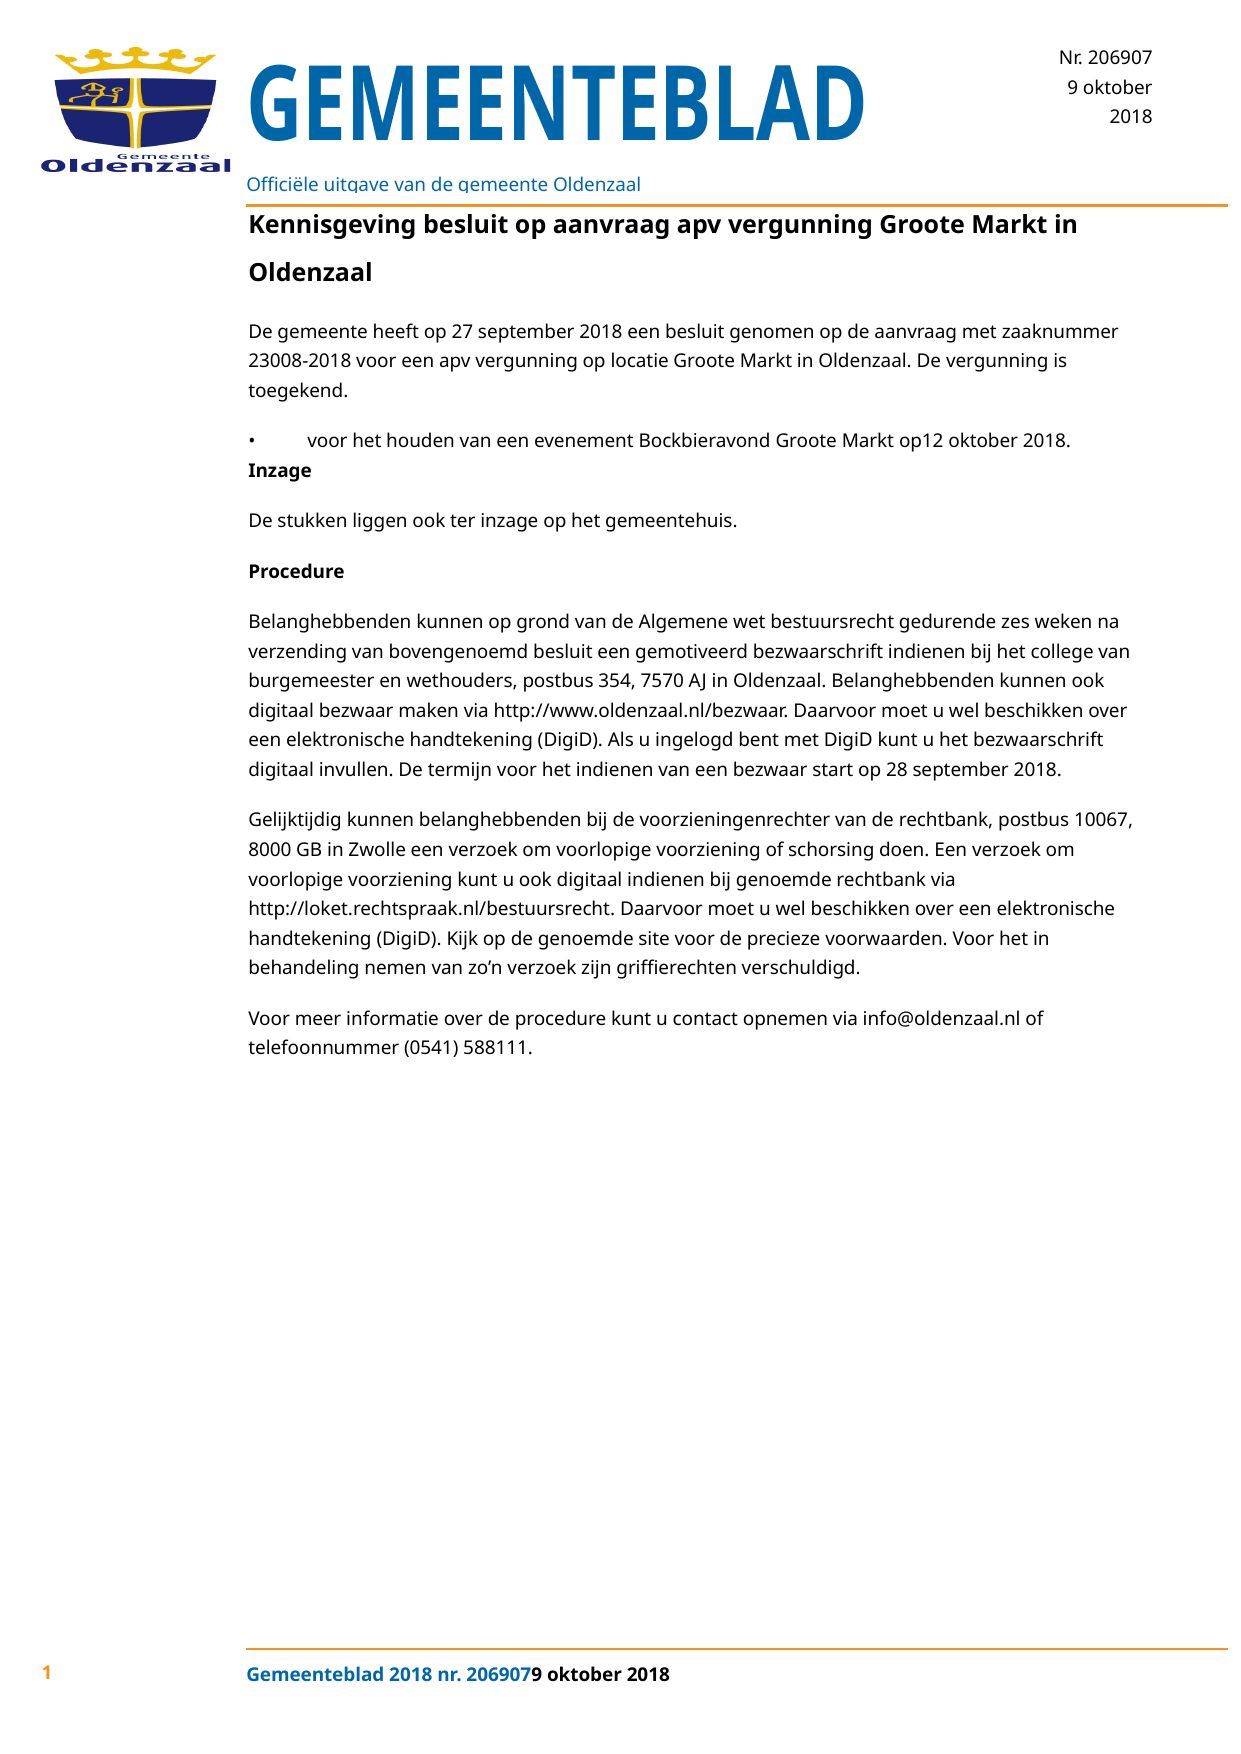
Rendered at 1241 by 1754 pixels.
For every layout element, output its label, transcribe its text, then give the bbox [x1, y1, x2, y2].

text Procedure [248, 558, 1152, 584]
text De gemeente heeft op 27 september 2018 een besluit genomen op de aanvraag met zaaknummer 23008-2018 voor een apv vergunning op locatie Groote Markt in Oldenzaal. De vergunning is toegekend. [248, 318, 1152, 403]
picture [41, 47, 231, 172]
text Belanghebbenden kunnen op grond van de Algemene wet bestuursrecht gedurende zes weken na verzending van bovengenoemd besluit een gemotiveerd bezwaarschrift indienen bij het college van burgemeester en wethouders, postbus 354, 7570 AJ in Oldenzaal. Belanghebbenden kunnen ook digitaal bezwaar maken via http://www.oldenzaal.nl/bezwaar. Daarvoor moet u wel beschikken over een elektronische handtekening (DigiD). Als u ingelogd bent met DigiD kunt u het bezwaarschrift digitaal invullen. De termijn voor het indienen van een bezwaar start op 28 september 2018. [248, 608, 1152, 782]
text Inzage [248, 457, 1152, 483]
text Voor meer informatie over de procedure kunt u contact opnemen via info@oldenzaal.nl of telefoonnummer (0541) 588111. [248, 1005, 1152, 1060]
text De stukken liggen ook ter inzage op het gemeentehuis. [248, 507, 1152, 533]
list voor het houden van een evenement Bockbieravond Groote Markt op12 oktober 2018. [248, 427, 1152, 453]
text Gelijktijdig kunnen belanghebbenden bij de voorzieningenrechter van de rechtbank, postbus 10067, 8000 GB in Zwolle een verzoek om voorlopige voorziening of schorsing doen. Een verzoek om voorlopige voorziening kunt u ook digitaal indienen bij genoemde rechtbank via http://loket.rechtspraak.nl/bestuursrecht. Daarvoor moet u wel beschikken over een elektronische handtekening (DigiD). Kijk op de genoemde site voor de precieze voorwaarden. Voor het in behandeling nemen van zo’n verzoek zijn griffierechten verschuldigd. [248, 807, 1152, 980]
text Kennisgeving besluit op aanvraag apv vergunning Groote Markt in Oldenzaal [248, 207, 1152, 288]
